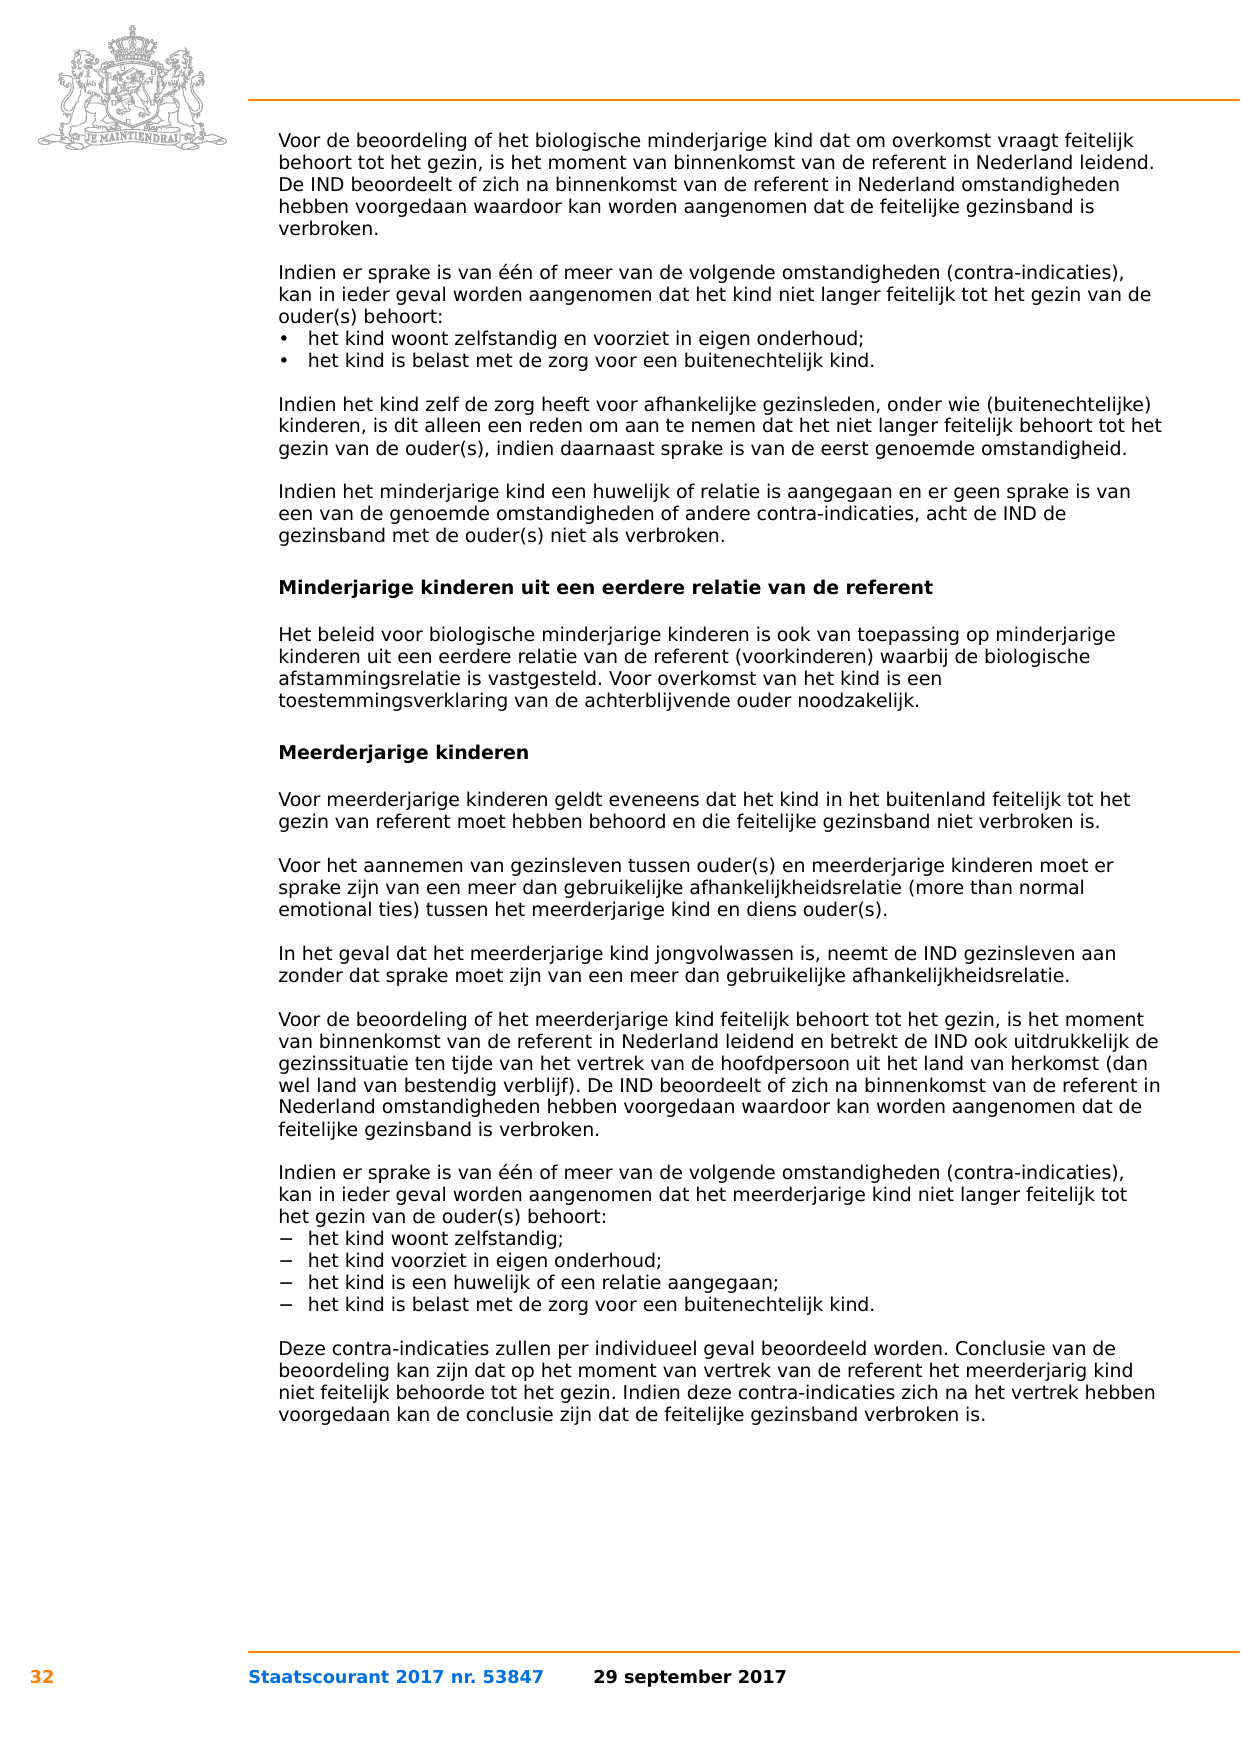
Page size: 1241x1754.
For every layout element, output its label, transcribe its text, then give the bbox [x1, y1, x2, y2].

text − het kind woont zelfstandig; [278, 1228, 1163, 1250]
subtitle Minderjarige kinderen uit een eerdere relatie van de referent [278, 577, 1163, 599]
text − het kind is een huwelijk of een relatie aangegaan; [278, 1272, 1163, 1294]
text Deze contra-indicaties zullen per individueel geval beoordeeld worden. Conclusie van de beoordeling kan zijn dat op het moment van vertrek van de referent het meerderjarig kind niet feitelijk behoorde tot het gezin. Indien deze contra-indicaties zich na het vertrek hebben voorgedaan kan de conclusie zijn dat de feitelijke gezinsband verbroken is. [278, 1338, 1163, 1426]
text Indien het kind zelf de zorg heeft voor afhankelijke gezinsleden, onder wie (buitenechtelijke) kinderen, is dit alleen een reden om aan te nemen dat het niet langer feitelijk behoort tot het gezin van de ouder(s), indien daarnaast sprake is van de eerst genoemde omstandigheid. [278, 393, 1163, 459]
picture [38, 25, 227, 150]
text Voor de beoordeling of het biologische minderjarige kind dat om overkomst vraagt feitelijk behoort tot het gezin, is het moment van binnenkomst van de referent in Nederland leidend. De IND beoordeelt of zich na binnenkomst van de referent in Nederland omstandigheden hebben voorgedaan waardoor kan worden aangenomen dat de feitelijke gezinsband is verbroken. [278, 130, 1163, 240]
subtitle Meerderjarige kinderen [278, 742, 1163, 764]
text In het geval dat het meerderjarige kind jongvolwassen is, neemt de IND gezinsleven aan zonder dat sprake moet zijn van een meer dan gebruikelijke afhankelijkheidsrelatie. [278, 943, 1163, 987]
text − het kind is belast met de zorg voor een buitenechtelijk kind. [278, 1294, 1163, 1316]
text Voor meerderjarige kinderen geldt eveneens dat het kind in het buitenland feitelijk tot het gezin van referent moet hebben behoord en die feitelijke gezinsband niet verbroken is. [278, 789, 1163, 833]
text Voor het aannemen van gezinsleven tussen ouder(s) en meerderjarige kinderen moet er sprake zijn van een meer dan gebruikelijke afhankelijkheidsrelatie (more than normal emotional ties) tussen het meerderjarige kind en diens ouder(s). [278, 855, 1163, 921]
text Indien er sprake is van één of meer van de volgende omstandigheden (contra-indicaties), kan in ieder geval worden aangenomen dat het meerderjarige kind niet langer feitelijk tot het gezin van de ouder(s) behoort: [278, 1162, 1163, 1228]
text Voor de beoordeling of het meerderjarige kind feitelijk behoort tot het gezin, is het moment van binnenkomst van de referent in Nederland leidend en betrekt de IND ook uitdrukkelijk de gezinssituatie ten tijde van het vertrek van de hoofdpersoon uit het land van herkomst (dan wel land van bestendig verblijf). De IND beoordeelt of zich na binnenkomst van de referent in Nederland omstandigheden hebben voorgedaan waardoor kan worden aangenomen dat de feitelijke gezinsband is verbroken. [278, 1008, 1163, 1140]
text Indien er sprake is van één of meer van de volgende omstandigheden (contra-indicaties), kan in ieder geval worden aangenomen dat het kind niet langer feitelijk tot het gezin van de ouder(s) behoort: [278, 262, 1163, 328]
text • het kind woont zelfstandig en voorziet in eigen onderhoud; [278, 328, 1163, 349]
text − het kind voorziet in eigen onderhoud; [278, 1250, 1163, 1272]
text Indien het minderjarige kind een huwelijk of relatie is aangegaan en er geen sprake is van een van de genoemde omstandigheden of andere contra-indicaties, acht de IND de gezinsband met de ouder(s) niet als verbroken. [278, 481, 1163, 547]
text • het kind is belast met de zorg voor een buitenechtelijk kind. [278, 349, 1163, 372]
text Het beleid voor biologische minderjarige kinderen is ook van toepassing op minderjarige kinderen uit een eerdere relatie van de referent (voorkinderen) waarbij de biologische afstammingsrelatie is vastgesteld. Voor overkomst van het kind is een toestemmingsverklaring van de achterblijvende ouder noodzakelijk. [278, 624, 1163, 712]
